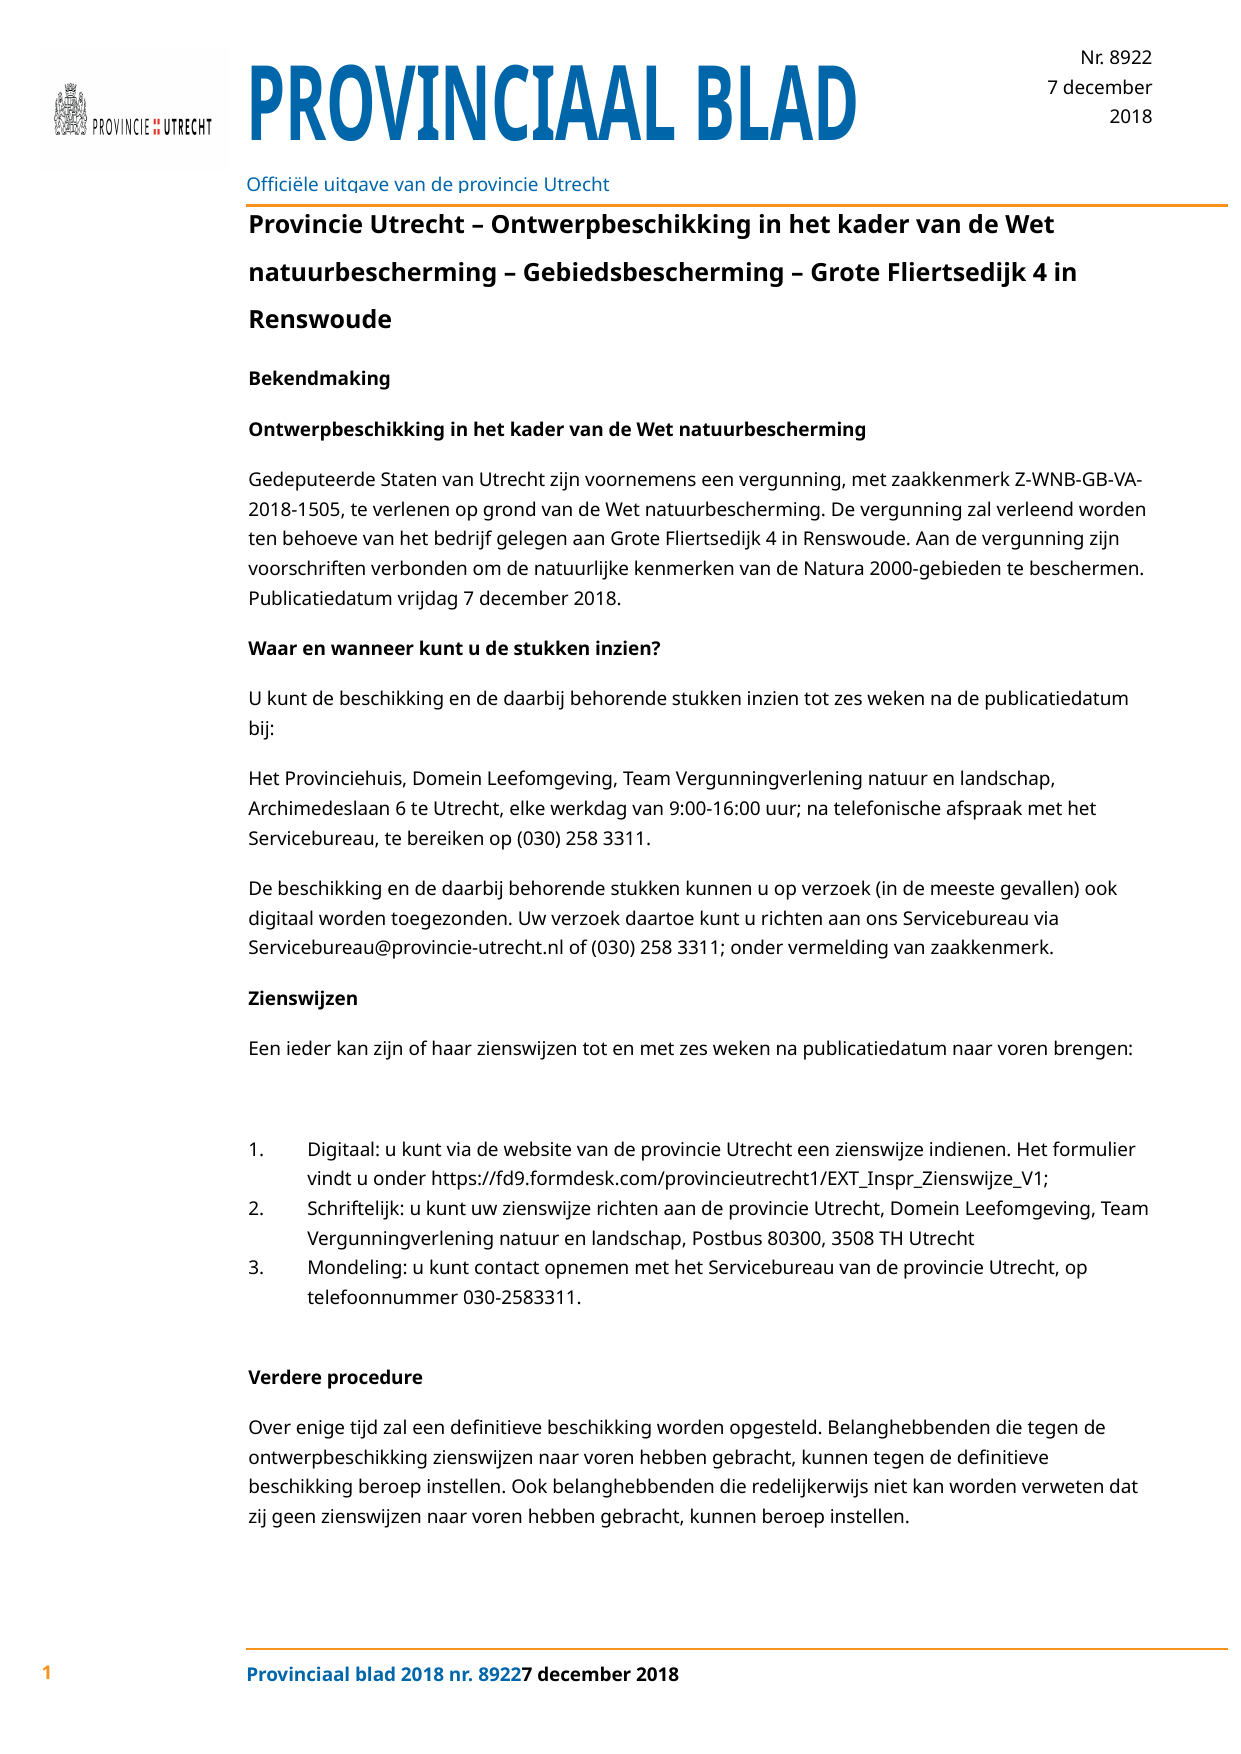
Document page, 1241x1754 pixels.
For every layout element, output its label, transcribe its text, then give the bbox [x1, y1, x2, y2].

text Gedeputeerde Staten van Utrecht zijn voornemens een vergunning, met zaakkenmerk Z-WNB-GB-VA-2018-1505, te verlenen op grond van de Wet natuurbescherming. De vergunning zal verleend worden ten behoeve van het bedrijf gelegen aan Grote Fliertsedijk 4 in Renswoude. Aan de vergunning zijn voorschriften verbonden om de natuurlijke kenmerken van de Natura 2000-gebieden te beschermen. Publicatiedatum vrijdag 7 december 2018. [248, 466, 1152, 610]
text Waar en wanneer kunt u de stukken inzien? [248, 635, 1152, 661]
text Ontwerpbeschikking in het kader van de Wet natuurbescherming [248, 416, 1152, 442]
list Digitaal: u kunt via de website van de provincie Utrecht een zienswijze indienen. Het formulier vindt u onder https://fd9.formdesk.com/provincieutrecht1/EXT_Inspr_Zienswijze_V1; [248, 1136, 1152, 1191]
list Schriftelijk: u kunt uw zienswijze richten aan de provincie Utrecht, Domein Leefomgeving, Team Vergunningverlening natuur en landschap, Postbus 80300, 3508 TH Utrecht [248, 1195, 1152, 1250]
text De beschikking en de daarbij behorende stukken kunnen u op verzoek (in de meeste gevallen) ook digitaal worden toegezonden. Uw verzoek daartoe kunt u richten aan ons Servicebureau via Servicebureau@provincie-utrecht.nl of (030) 258 3311; onder vermelding van zaakkenmerk. [248, 875, 1152, 960]
list Mondeling: u kunt contact opnemen met het Servicebureau van de provincie Utrecht, op telefoonnummer 030-2583311. [248, 1254, 1152, 1309]
text Een ieder kan zijn of haar zienswijzen tot en met zes weken na publicatiedatum naar voren brengen: [248, 1035, 1152, 1061]
text Zienswijzen [248, 985, 1152, 1010]
text Bekendmaking [248, 366, 1152, 391]
text Verdere procedure [248, 1364, 1152, 1389]
text Provincie Utrecht – Ontwerpbeschikking in het kader van de Wet natuurbescherming – Gebiedsbescherming – Grote Fliertsedijk 4 in Renswoude [248, 207, 1152, 336]
text U kunt de beschikking en de daarbij behorende stukken inzien tot zes weken na de publicatiedatum bij: [248, 686, 1152, 741]
picture [41, 47, 231, 172]
text Het Provinciehuis, Domein Leefomgeving, Team Vergunningverlening natuur en landschap, Archimedeslaan 6 te Utrecht, elke werkdag van 9:00-16:00 uur; na telefonische afspraak met het Servicebureau, te bereiken op (030) 258 3311. [248, 766, 1152, 850]
text Over enige tijd zal een definitieve beschikking worden opgesteld. Belanghebbenden die tegen de ontwerpbeschikking zienswijzen naar voren hebben gebracht, kunnen tegen de definitieve beschikking beroep instellen. Ook belanghebbenden die redelijkerwijs niet kan worden verweten dat zij geen zienswijzen naar voren hebben gebracht, kunnen beroep instellen. [248, 1414, 1152, 1529]
